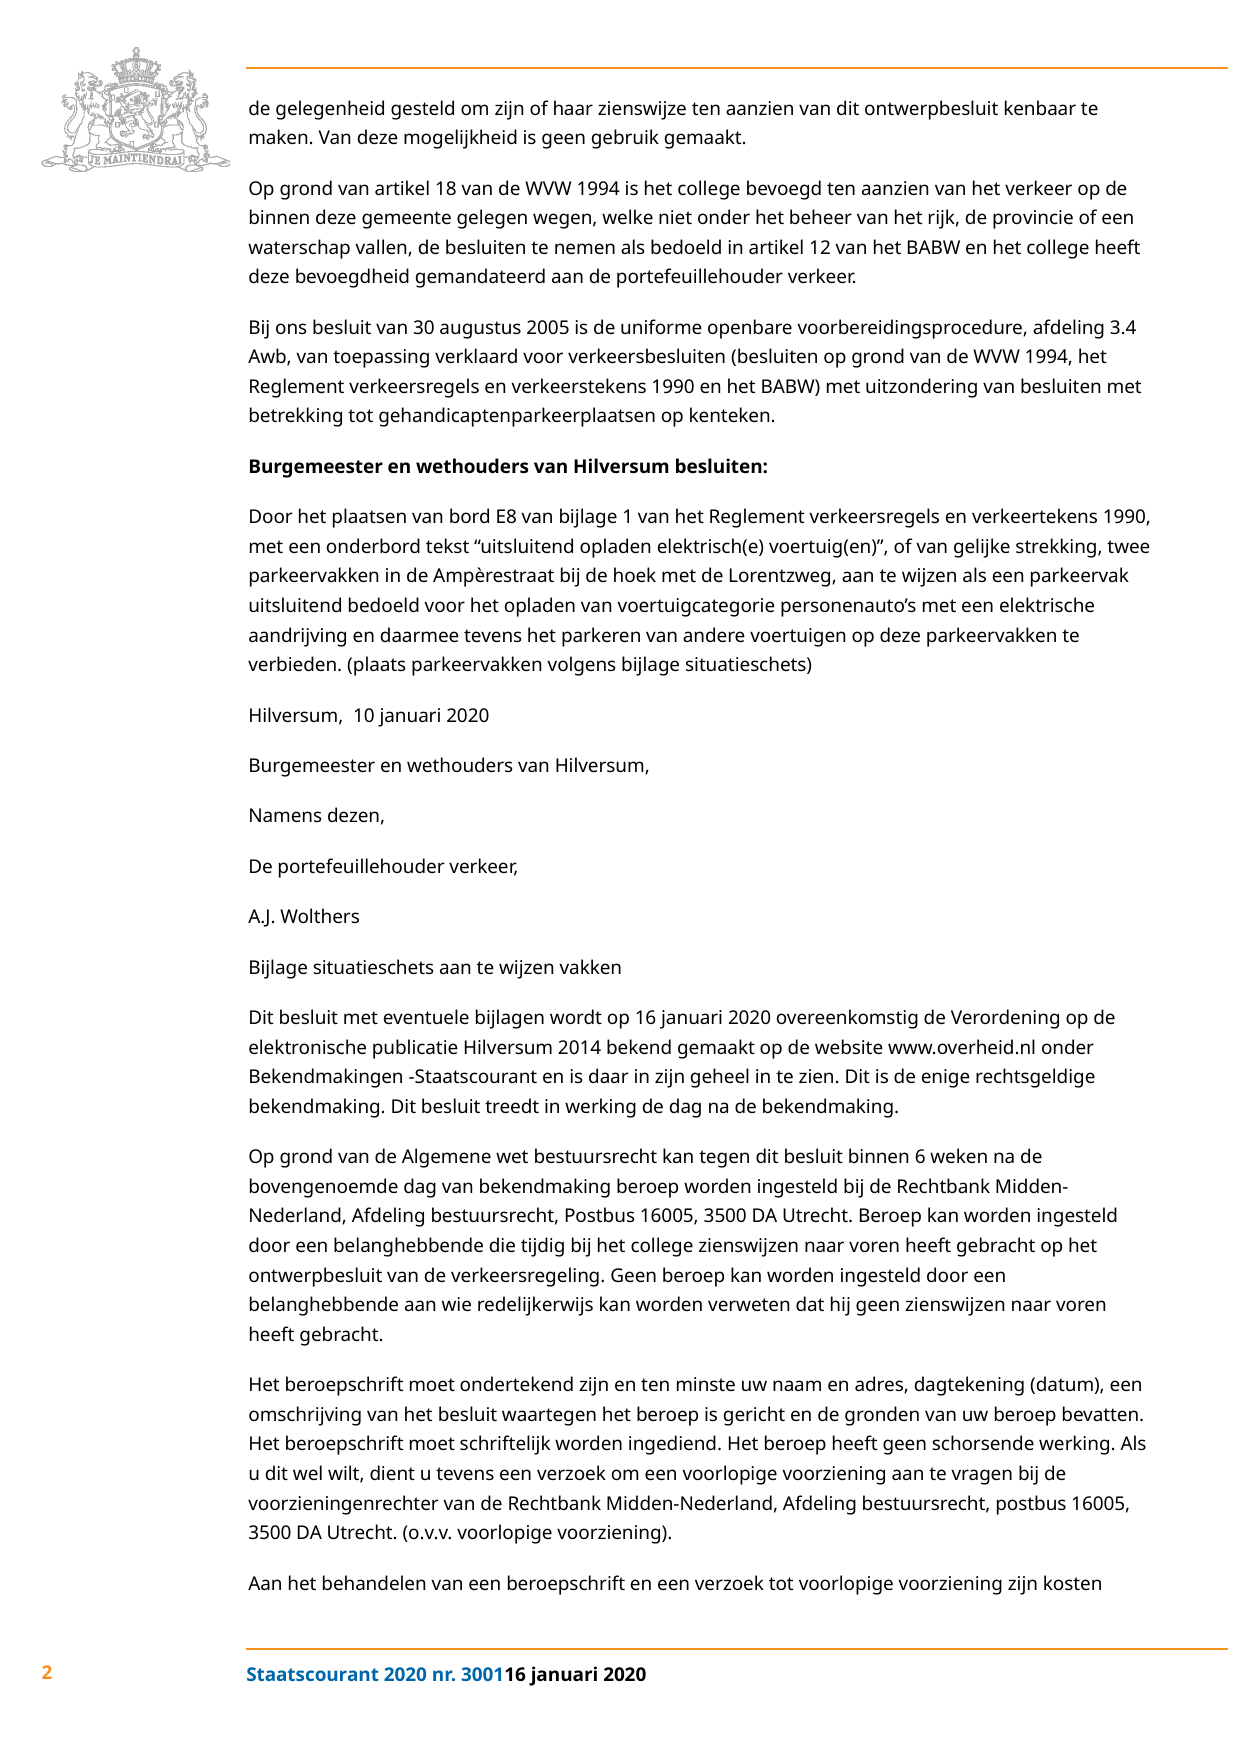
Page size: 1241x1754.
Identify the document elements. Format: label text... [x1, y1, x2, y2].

text De portefeuillehouder verkeer, [248, 853, 1152, 879]
text Aan het behandelen van een beroepschrift en een verzoek tot voorlopige voorziening zijn kosten [248, 1570, 1152, 1596]
text Namens dezen, [248, 803, 1152, 828]
picture [41, 47, 231, 172]
text Dit besluit met eventuele bijlagen wordt op 16 januari 2020 overeenkomstig de Verordening op de elektronische publicatie Hilversum 2014 bekend gemaakt op de website www.overheid.nl onder Bekendmakingen -Staatscourant en is daar in zijn geheel in te zien. Dit is de enige rechtsgeldige bekendmaking. Dit besluit treedt in werking de dag na de bekendmaking. [248, 1004, 1152, 1119]
text Burgemeester en wethouders van Hilversum besluiten: [248, 453, 1152, 479]
text Bijlage situatieschets aan te wijzen vakken [248, 954, 1152, 980]
text Op grond van artikel 18 van de WVW 1994 is het colle­ge bevoegd ten aanzien van het verkeer op de binnen deze gemeente gelegen wegen, welke niet onder het beheer van het rijk, de pro­vincie of een waterschap vallen, de besluiten te nemen als bedoeld in artikel 12 van het BABW en het college heeft deze bevoegdheid gemandateerd aan de portefeuillehouder verkeer. [248, 175, 1152, 289]
text A.J. Wolthers [248, 903, 1152, 929]
text Door het plaatsen van bord E8 van bijlage 1 van het Reglement verkeersregels en verkeertekens 1990, met een onderbord tekst “uitsluitend opladen elektrisch(e) voertuig(en)”, of van gelijke strekking, twee parkeervakken in de Ampèrestraat bij de hoek met de Lorentzweg, aan te wijzen als een parkeervak uitsluitend bedoeld voor het opladen van voertuigcategorie personenauto’s met een elektrische aandrijving en daarmee tevens het parkeren van andere voertuigen op deze parkeervakken te verbieden. (plaats parkeervakken volgens bijlage situatieschets) [248, 503, 1152, 677]
text Burgemeester en wethouders van Hilversum, [248, 752, 1152, 778]
text Hilversum, 10 januari 2020 [248, 702, 1152, 728]
text Het beroepschrift moet ondertekend zijn en ten minste uw naam en adres, dagtekening (datum), een omschrijving van het besluit waartegen het beroep is gericht en de gronden van uw beroep bevatten. Het beroepschrift moet schriftelijk worden ingediend. Het beroep heeft geen schorsende werking. Als u dit wel wilt, dient u tevens een verzoek om een voorlopige voorziening aan te vragen bij de voorzieningenrechter van de Rechtbank Midden-Nederland, Afdeling bestuursrecht, postbus 16005, 3500 DA Utrecht. (o.v.v. voorlopige voorziening). [248, 1371, 1152, 1545]
text Op grond van de Algemene wet bestuursrecht kan tegen dit besluit binnen 6 weken na de bovengenoemde dag van bekendmaking beroep worden ingesteld bij de Rechtbank Midden-Nederland, Afdeling bestuursrecht, Postbus 16005, 3500 DA Utrecht. Beroep kan worden ingesteld door een belanghebbende die tijdig bij het college zienswijzen naar voren heeft gebracht op het ontwerpbesluit van de verkeersregeling. Geen beroep kan worden ingesteld door een belanghebbende aan wie redelijkerwijs kan worden verweten dat hij geen zienswijzen naar voren heeft gebracht. [248, 1143, 1152, 1347]
text de gelegenheid gesteld om zijn of haar zienswijze ten aanzien van dit ontwerpbesluit kenbaar te maken. Van deze mogelijkheid is geen gebruik gemaakt. [248, 95, 1152, 150]
text Bij ons besluit van 30 augustus 2005 is de uniforme openbare voorbereidingsprocedure, afdeling 3.4 Awb, van toepassing verklaard voor verkeersbesluiten (besluiten op grond van de WVW 1994, het Reglement verkeersregels en verkeerstekens 1990 en het BABW) met uitzondering van besluiten met betrekking tot gehandicaptenparkeerplaatsen op kenteken. [248, 314, 1152, 428]
